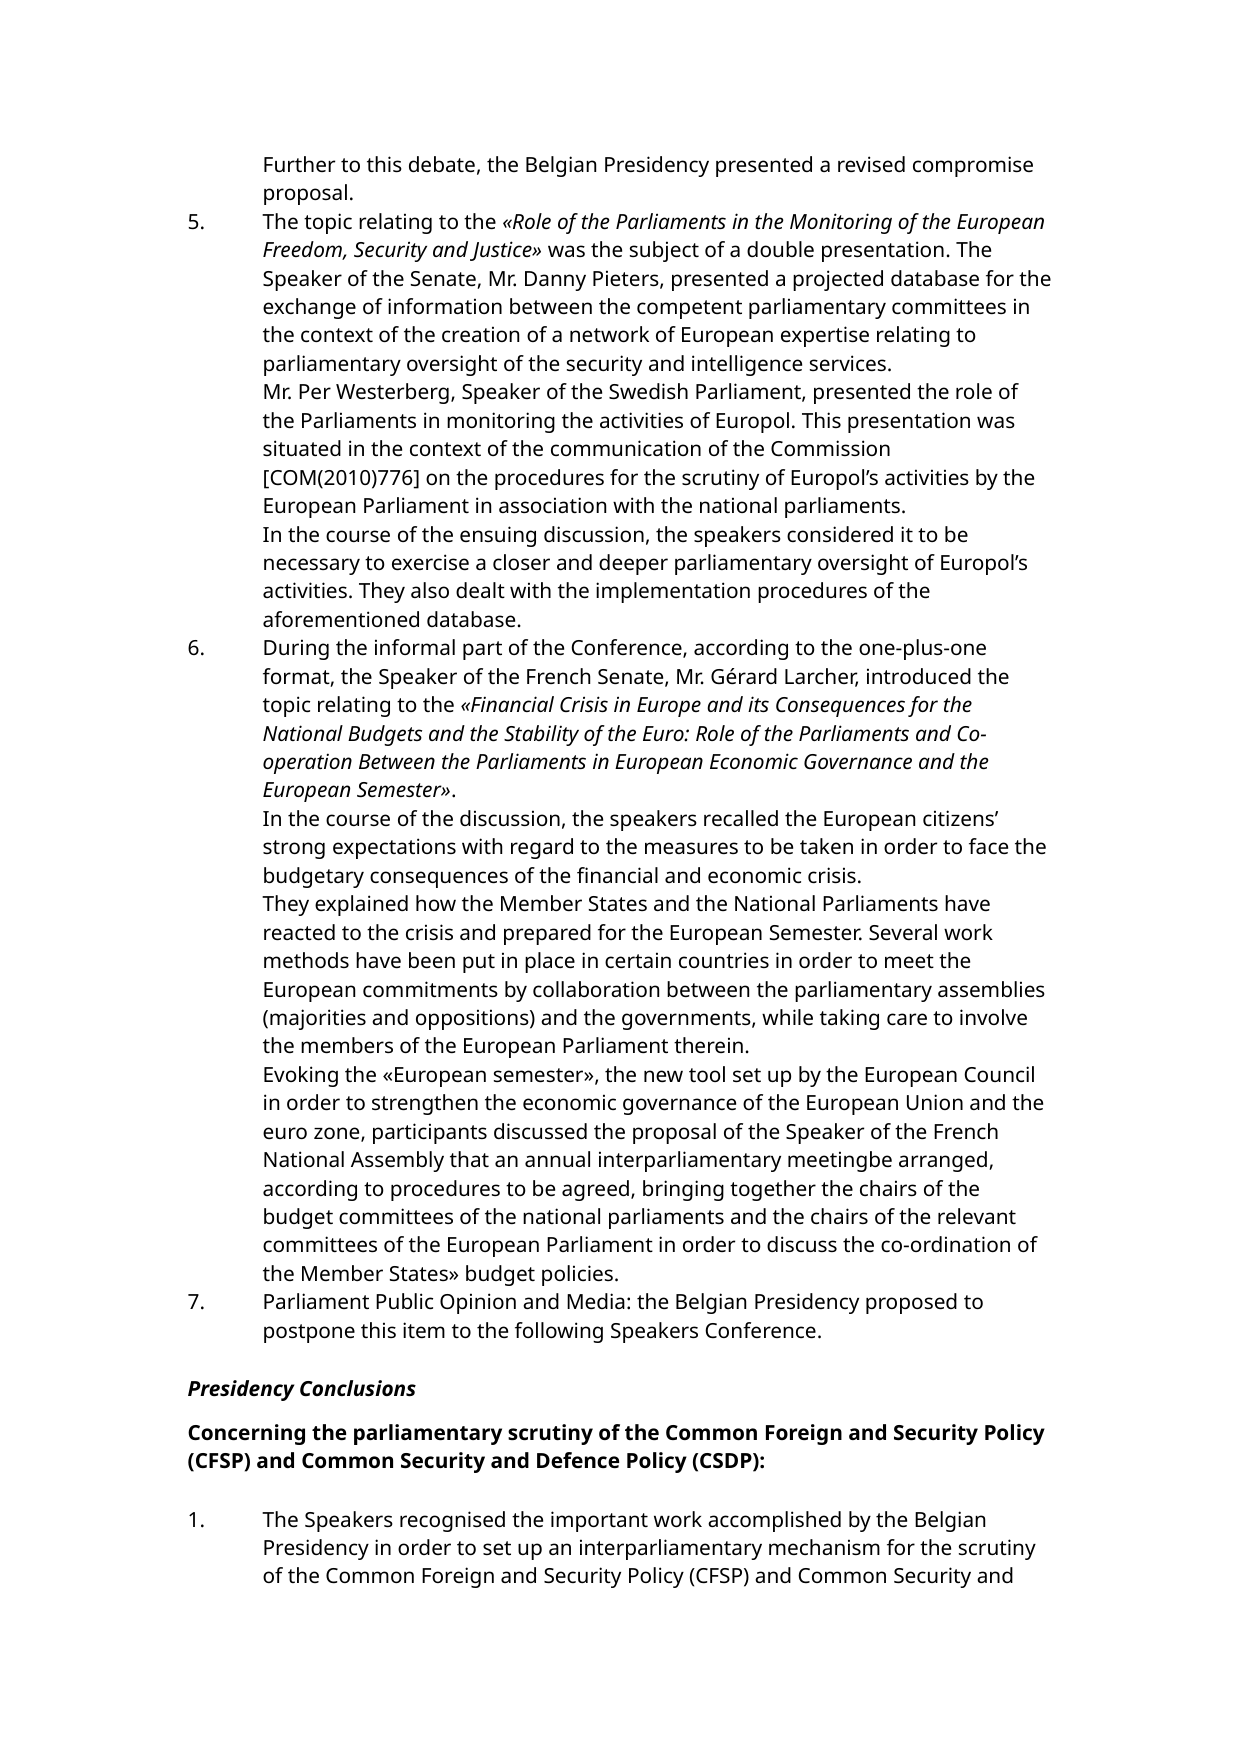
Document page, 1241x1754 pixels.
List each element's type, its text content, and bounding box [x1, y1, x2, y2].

list They explained how the Member States and the National Parliaments have reacted to the crisis and prepared for the European Semester. Several work methods have been put in place in certain countries in order to meet the European commitments by collaboration between the parliamentary assemblies (majorities and oppositions) and the governments, while taking care to involve the members of the European Parliament therein. [187, 889, 1053, 1060]
list Evoking the «European semester», the new tool set up by the European Council in order to strengthen the economic governance of the European Union and the euro zone, participants discussed the proposal of the Speaker of the French National Assembly that an annual interparliamentary meetingbe arranged, according to procedures to be agreed, bringing together the chairs of the budget committees of the national parliaments and the chairs of the relevant committees of the European Parliament in order to discuss the co-ordination of the Member States» budget policies. [187, 1060, 1053, 1287]
list During the informal part of the Conference, according to the one-plus-one format, the Speaker of the French Senate, Mr. Gérard Larcher, introduced the topic relating to the «Financial Crisis in Europe and its Consequences for the National Budgets and the Stability of the Euro: Role of the Parliaments and Co-operation Between the Parliaments in European Economic Governance and the European Semester». [187, 633, 1053, 804]
text Concerning the parliamentary scrutiny of the Common Foreign and Security Policy (CFSP) and Common Security and Defence Policy (CSDP): [187, 1418, 1053, 1475]
list The Speakers recognised the important work accomplished by the Belgian Presidency in order to set up an interparliamentary mechanism for the scrutiny of the Common Foreign and Security Policy (CFSP) and Common Security and [187, 1505, 1053, 1590]
list Parliament Public Opinion and Media: the Belgian Presidency proposed to postpone this item to the following Speakers Conference. [187, 1287, 1053, 1344]
list Further to this debate, the Belgian Presidency presented a revised compromise proposal. [187, 150, 1053, 207]
text Presidency Conclusions [187, 1374, 1053, 1403]
list In the course of the ensuing discussion, the speakers considered it to be necessary to exercise a closer and deeper parliamentary oversight of Europol’s activities. They also dealt with the implementation procedures of the aforementioned database. [187, 520, 1053, 633]
list Mr. Per Westerberg, Speaker of the Swedish Parliament, presented the role of the Parliaments in monitoring the activities of Europol. This presentation was situated in the context of the communication of the Commission [COM(2010)776] on the procedures for the scrutiny of Europol’s activities by the European Parliament in association with the national parliaments. [187, 377, 1053, 520]
list In the course of the discussion, the speakers recalled the European citizens’ strong expectations with regard to the measures to be taken in order to face the budgetary consequences of the financial and economic crisis. [187, 804, 1053, 889]
list The topic relating to the «Role of the Parliaments in the Monitoring of the European Freedom, Security and Justice» was the subject of a double presentation. The Speaker of the Senate, Mr. Danny Pieters, presented a projected database for the exchange of information between the competent parliamentary committees in the context of the creation of a network of European expertise relating to parliamentary oversight of the security and intelligence services. [187, 207, 1053, 377]
